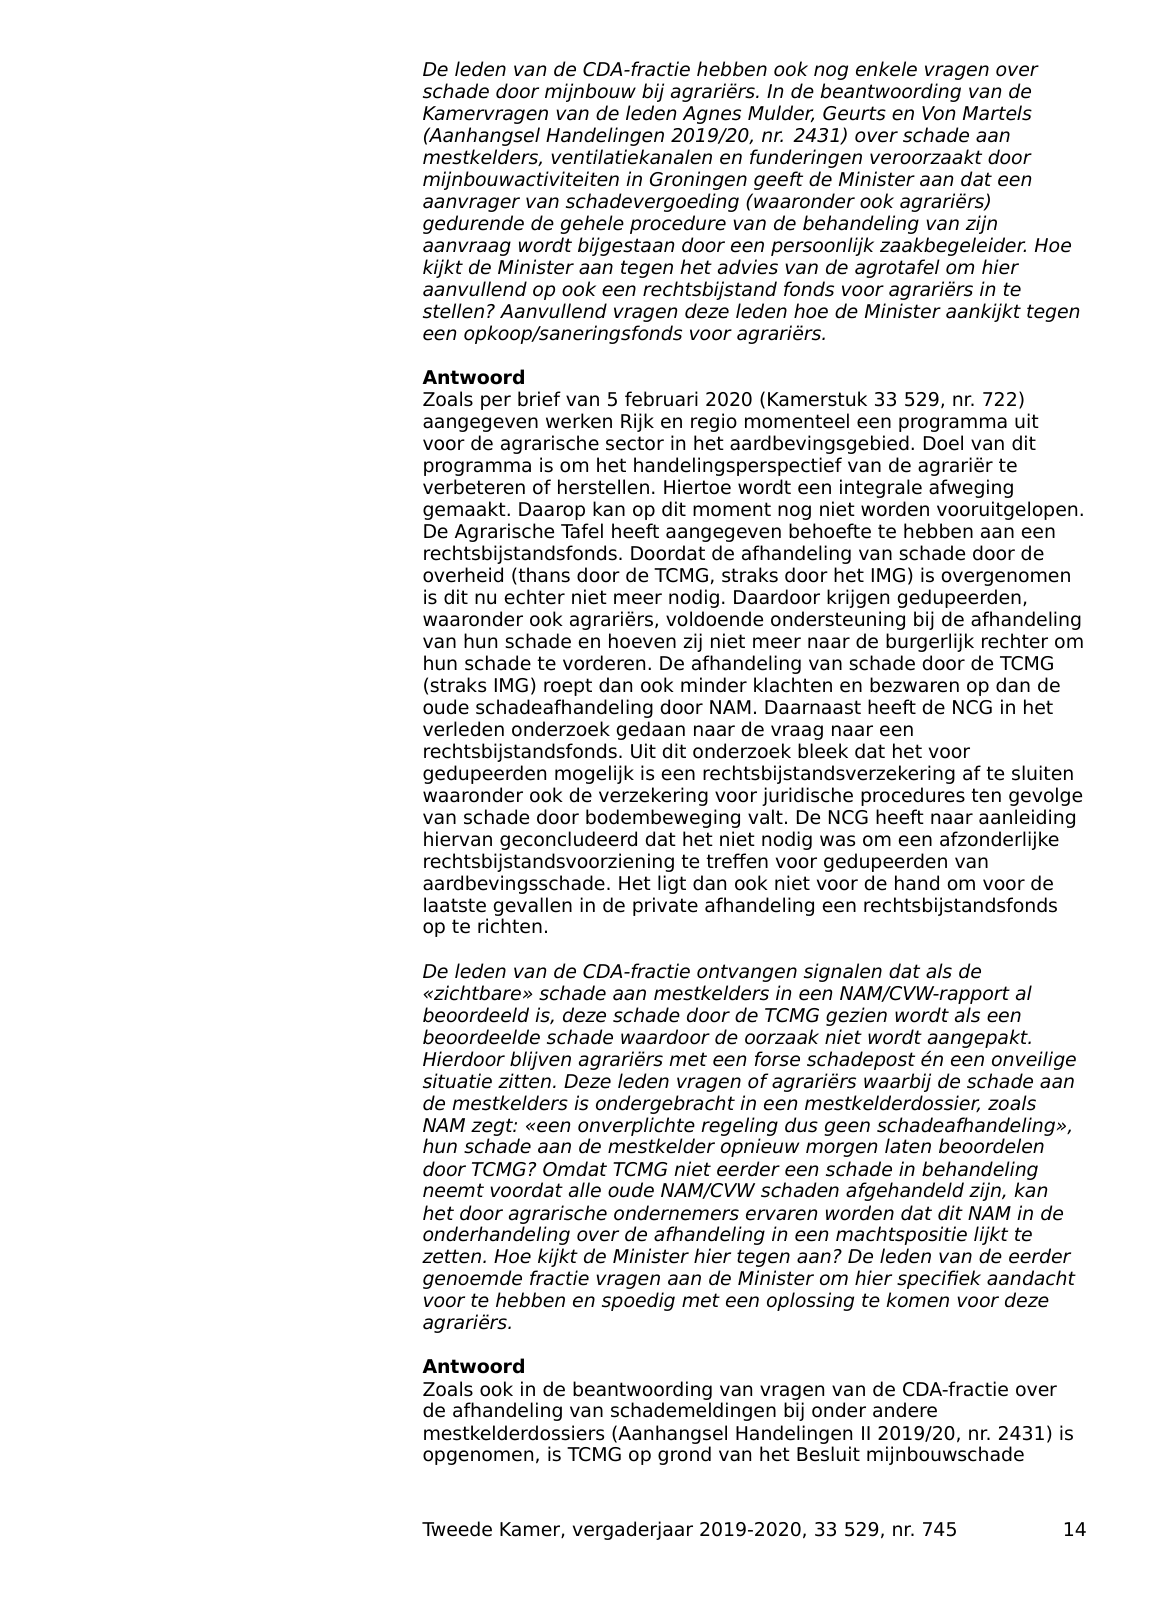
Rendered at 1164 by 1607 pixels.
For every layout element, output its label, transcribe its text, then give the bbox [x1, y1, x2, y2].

text De leden van de CDA-fractie ontvangen signalen dat als de «zichtbare» schade aan mestkelders in een NAM/CVW-rapport al beoordeeld is, deze schade door de TCMG gezien wordt als een beoordeelde schade waardoor de oorzaak niet wordt aangepakt. Hierdoor blijven agrariërs met een forse schadepost én een onveilige situatie zitten. Deze leden vragen of agrariërs waarbij de schade aan de mestkelders is ondergebracht in een mestkelderdossier, zoals NAM zegt: «een onverplichte regeling dus geen schadeafhandeling», hun schade aan de mestkelder opnieuw morgen laten beoordelen door TCMG? Omdat TCMG niet eerder een schade in behandeling neemt voordat alle oude NAM/CVW schaden afgehandeld zijn, kan het door agrarische ondernemers ervaren worden dat dit NAM in de onderhandeling over de afhandeling in een machtspositie lijkt te zetten. Hoe kijkt de Minister hier tegen aan? De leden van de eerder genoemde fractie vragen aan de Minister om hier specifiek aandacht voor te hebben en spoedig met een oplossing te komen voor deze agrariërs. [422, 961, 1087, 1334]
subtitle Antwoord [422, 367, 1087, 389]
text De leden van de CDA-fractie hebben ook nog enkele vragen over schade door mijnbouw bij agrariërs. In de beantwoording van de Kamervragen van de leden Agnes Mulder, Geurts en Von Martels (Aanhangsel Handelingen 2019/20, nr. 2431) over schade aan mestkelders, ventilatiekanalen en funderingen veroorzaakt door mijnbouwactiviteiten in Groningen geeft de Minister aan dat een aanvrager van schadevergoeding (waaronder ook agrariërs) gedurende de gehele procedure van de behandeling van zijn aanvraag wordt bijgestaan door een persoonlijk zaakbegeleider. Hoe kijkt de Minister aan tegen het advies van de agrotafel om hier aanvullend op ook een rechtsbijstand fonds voor agrariërs in te stellen? Aanvullend vragen deze leden hoe de Minister aankijkt tegen een opkoop/saneringsfonds voor agrariërs. [422, 59, 1087, 345]
text Zoals ook in de beantwoording van vragen van de CDA-fractie over de afhandeling van schademeldingen bij onder andere mestkelderdossiers (Aanhangsel Handelingen II 2019/20, nr. 2431) is opgenomen, is TCMG op grond van het Besluit mijnbouwschade [422, 1378, 1087, 1466]
text Zoals per brief van 5 februari 2020 (Kamerstuk 33 529, nr. 722) aangegeven werken Rijk en regio momenteel een programma uit voor de agrarische sector in het aardbevingsgebied. Doel van dit programma is om het handelingsperspectief van de agrariër te verbeteren of herstellen. Hiertoe wordt een integrale afweging gemaakt. Daarop kan op dit moment nog niet worden vooruitgelopen. De Agrarische Tafel heeft aangegeven behoefte te hebben aan een rechtsbijstandsfonds. Doordat de afhandeling van schade door de overheid (thans door de TCMG, straks door het IMG) is overgenomen is dit nu echter niet meer nodig. Daardoor krijgen gedupeerden, waaronder ook agrariërs, voldoende ondersteuning bij de afhandeling van hun schade en hoeven zij niet meer naar de burgerlijk rechter om hun schade te vorderen. De afhandeling van schade door de TCMG (straks IMG) roept dan ook minder klachten en bezwaren op dan de oude schadeafhandeling door NAM. Daarnaast heeft de NCG in het verleden onderzoek gedaan naar de vraag naar een rechtsbijstandsfonds. Uit dit onderzoek bleek dat het voor gedupeerden mogelijk is een rechtsbijstandsverzekering af te sluiten waaronder ook de verzekering voor juridische procedures ten gevolge van schade door bodembeweging valt. De NCG heeft naar aanleiding hiervan geconcludeerd dat het niet nodig was om een afzonderlijke rechtsbijstandsvoorziening te treffen voor gedupeerden van aardbevingsschade. Het ligt dan ook niet voor de hand om voor de laatste gevallen in de private afhandeling een rechtsbijstandsfonds op te richten. [422, 389, 1087, 938]
subtitle Antwoord [422, 1356, 1087, 1378]
